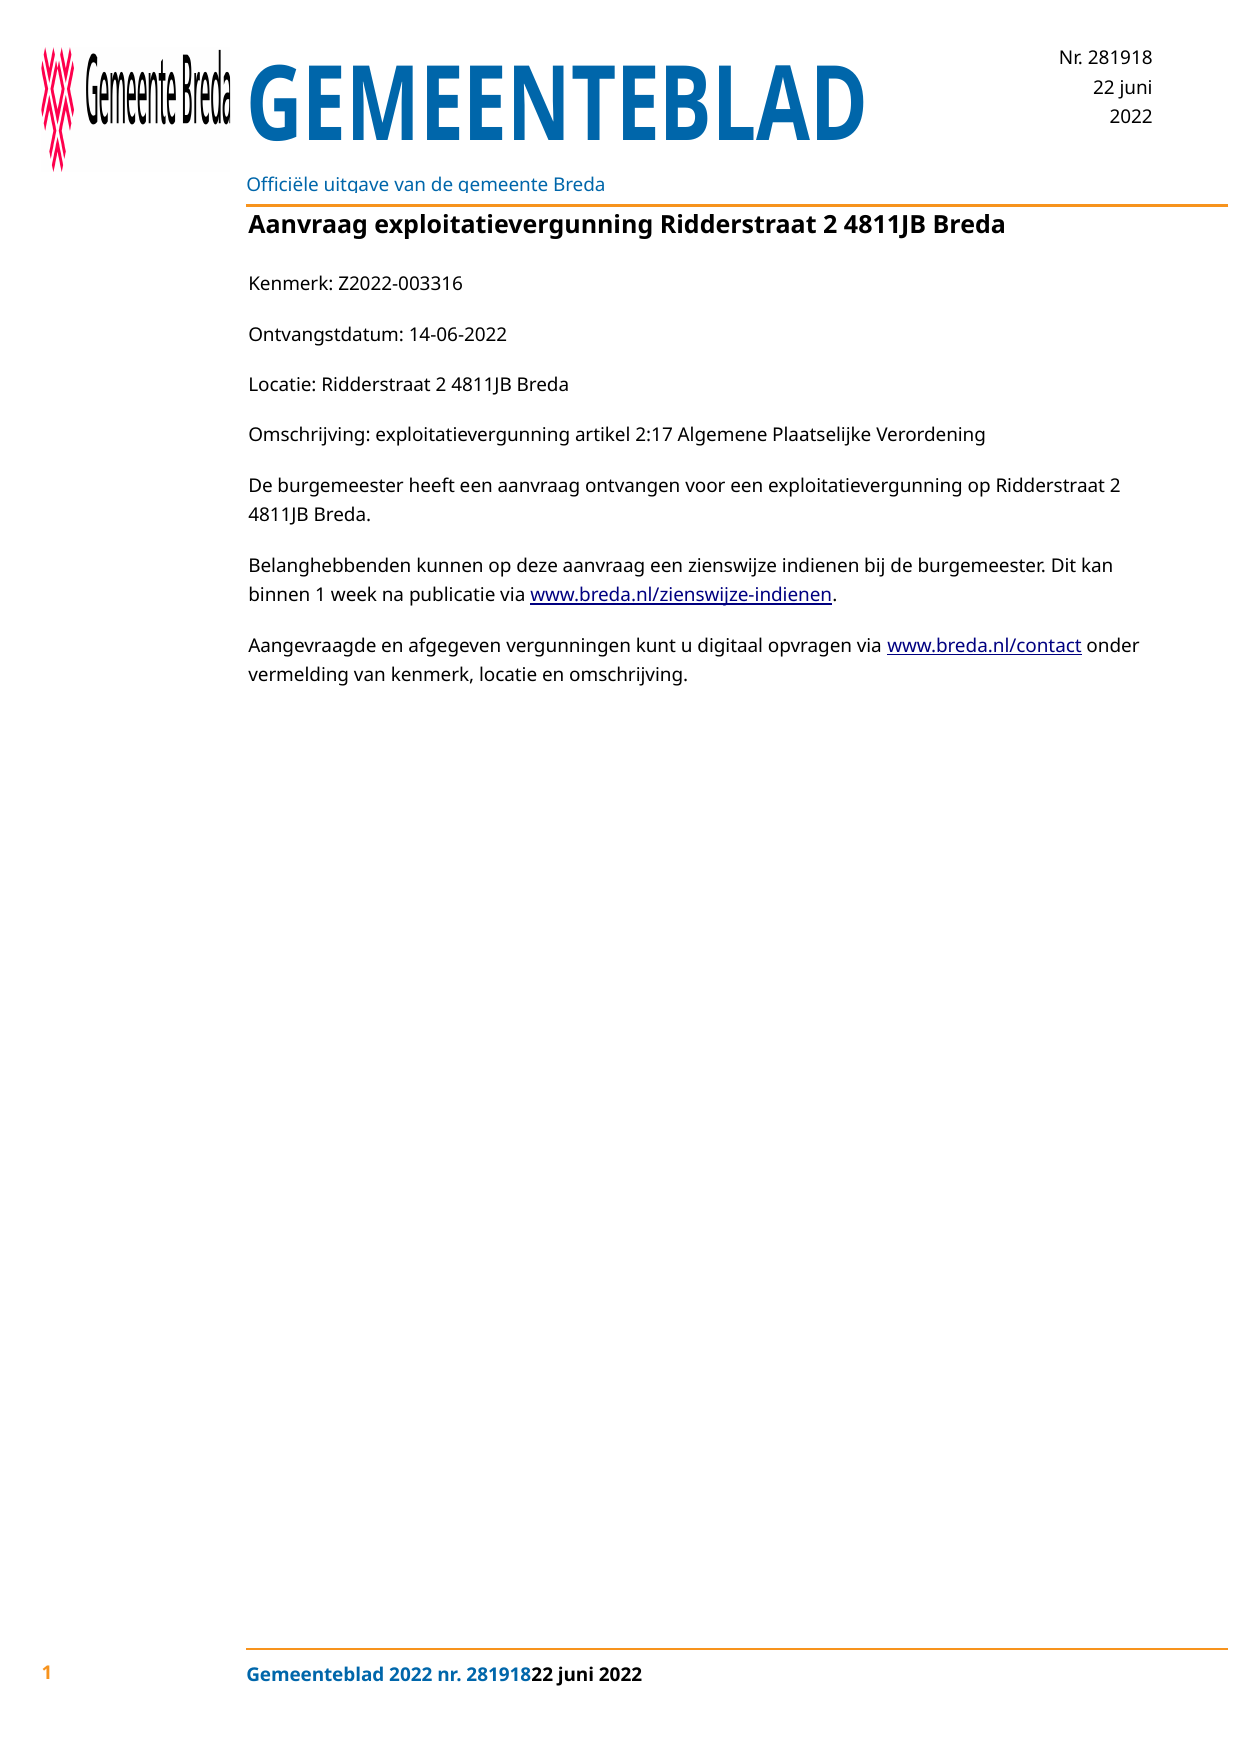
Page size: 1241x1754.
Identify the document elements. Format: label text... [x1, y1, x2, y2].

text Aangevraagde en afgegeven vergunningen kunt u digitaal opvragen via www.breda.nl/contact onder vermelding van kenmerk, locatie en omschrijving. [248, 632, 1152, 687]
text Locatie: Ridderstraat 2 4811JB Breda [248, 371, 1152, 397]
text Belanghebbenden kunnen op deze aanvraag een zienswijze indienen bij de burgemeester. Dit kan binnen 1 week na publicatie via www.breda.nl/zienswijze-indienen. [248, 552, 1152, 607]
text Kenmerk: Z2022-003316 [248, 270, 1152, 296]
text Ontvangstdatum: 14-06-2022 [248, 321, 1152, 346]
text Omschrijving: exploitatievergunning artikel 2:17 Algemene Plaatselijke Verordening [248, 422, 1152, 447]
picture [41, 47, 231, 172]
text De burgemeester heeft een aanvraag ontvangen voor een exploitatievergunning op Ridderstraat 2 4811JB Breda. [248, 472, 1152, 527]
text Aanvraag exploitatievergunning Ridderstraat 2 4811JB Breda [248, 207, 1152, 241]
